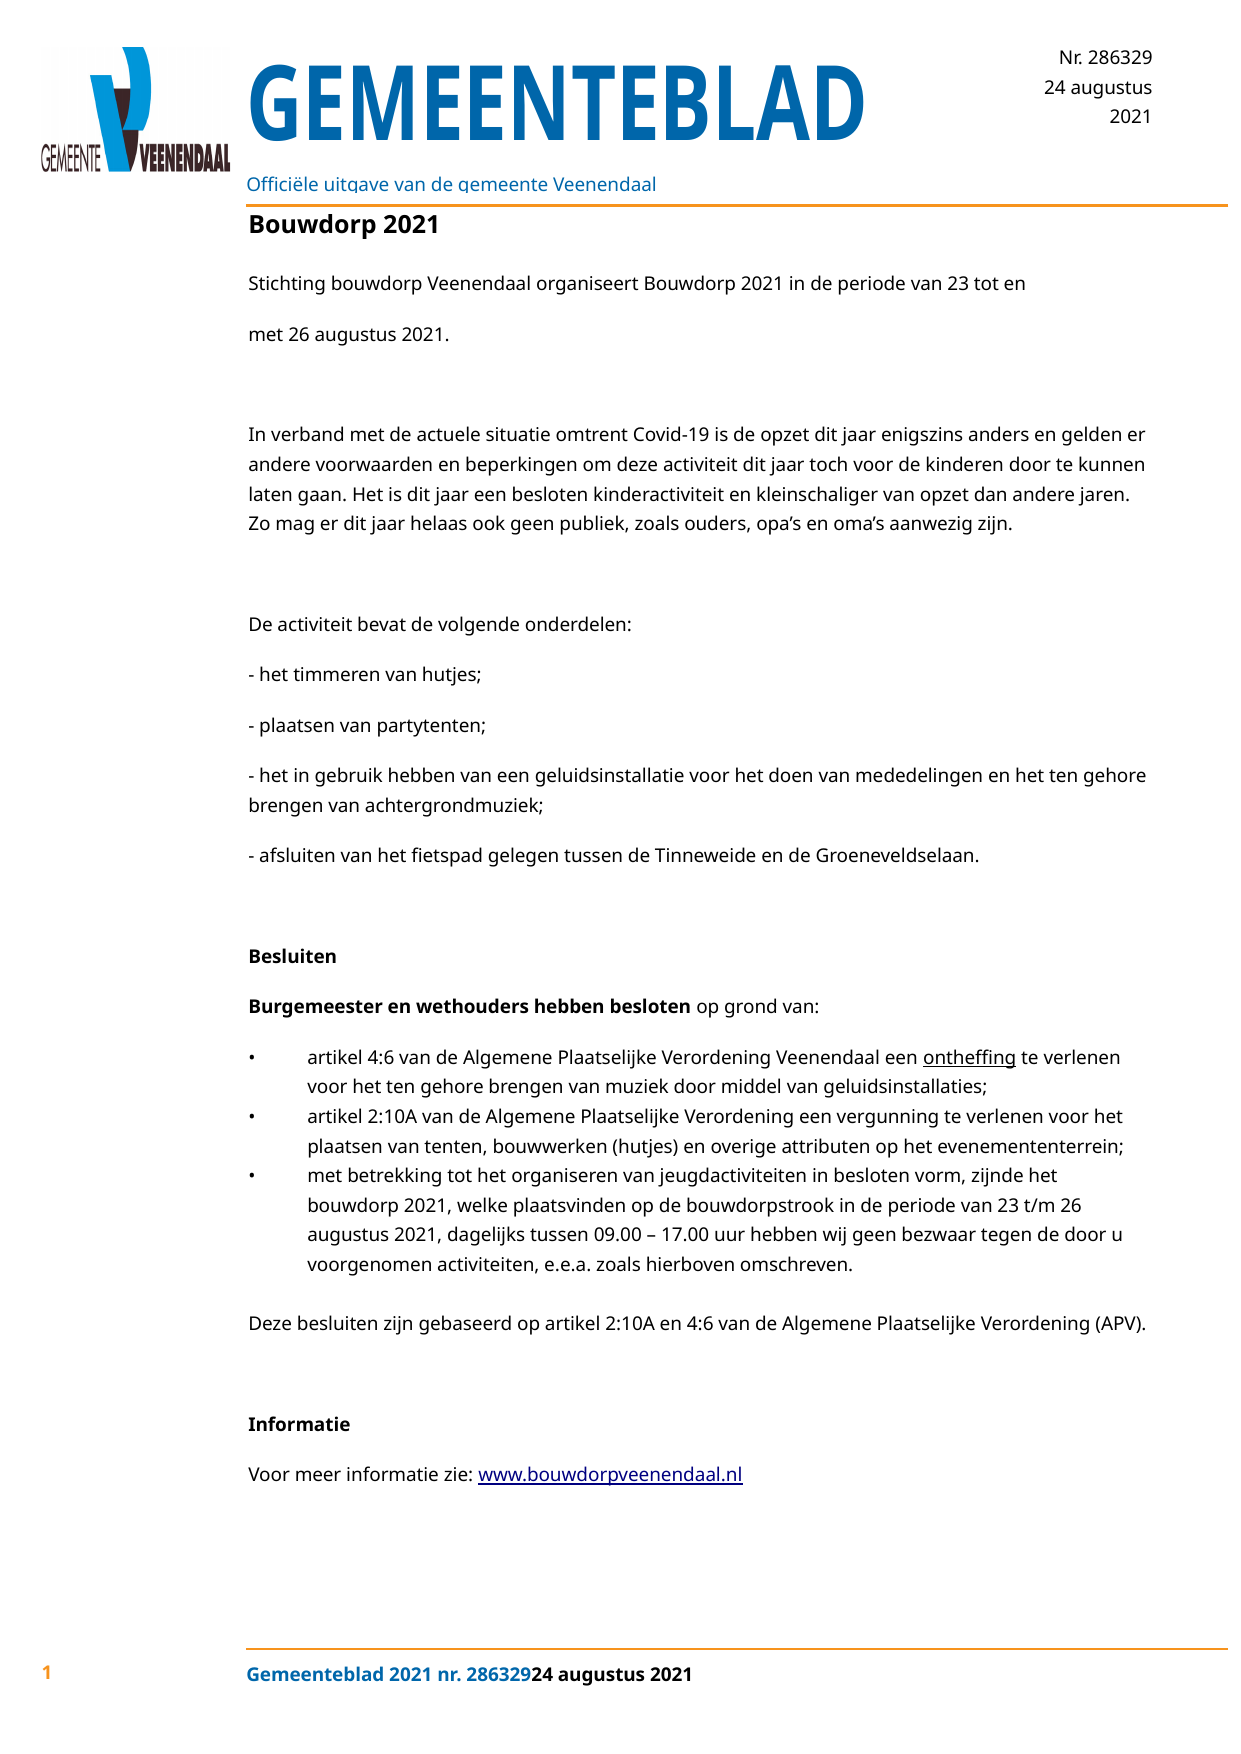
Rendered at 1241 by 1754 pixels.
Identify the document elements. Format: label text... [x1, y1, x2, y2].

text Besluiten [248, 943, 1152, 969]
text Informatie [248, 1411, 1152, 1437]
text - het timmeren van hutjes; [248, 662, 1152, 687]
text met 26 augustus 2021. [248, 321, 1152, 346]
text - het in gebruik hebben van een geluidsinstallatie voor het doen van mededelingen en het ten gehore brengen van achtergrondmuziek; [248, 762, 1152, 818]
list artikel 4:6 van de Algemene Plaatselijke Verordening Veenendaal een ontheffing te verlenen voor het ten gehore brengen van muziek door middel van geluidsinstallaties; [248, 1044, 1152, 1099]
list met betrekking tot het organiseren van jeugdactiviteiten in besloten vorm, zijnde het bouwdorp 2021, welke plaatsvinden op de bouwdorpstrook in de periode van 23 t/m 26 augustus 2021, dagelijks tussen 09.00 – 17.00 uur hebben wij geen bezwaar tegen de door u voorgenomen activiteiten, e.e.a. zoals hierboven omschreven. [248, 1162, 1152, 1277]
text Deze besluiten zijn gebaseerd op artikel 2:10A en 4:6 van de Algemene Plaatselijke Verordening (APV). [248, 1310, 1152, 1336]
text De activiteit bevat de volgende onderdelen: [248, 611, 1152, 637]
text Burgemeester en wethouders hebben besloten op grond van: [248, 994, 1152, 1019]
text - plaatsen van partytenten; [248, 712, 1152, 738]
text Bouwdorp 2021 [248, 207, 1152, 241]
picture [123, 47, 231, 172]
text - afsluiten van het fietspad gelegen tussen de Tinneweide en de Groeneveldselaan. [248, 842, 1152, 868]
text In verband met de actuele situatie omtrent Covid-19 is de opzet dit jaar enigszins anders en gelden er andere voorwaarden en beperkingen om deze activiteit dit jaar toch voor de kinderen door te kunnen laten gaan. Het is dit jaar een besloten kinderactiviteit en kleinschaliger van opzet dan andere jaren. Zo mag er dit jaar helaas ook geen publiek, zoals ouders, opa’s en oma’s aanwezig zijn. [248, 422, 1152, 536]
text Stichting bouwdorp Veenendaal organiseert Bouwdorp 2021 in de periode van 23 tot en [248, 270, 1152, 296]
list artikel 2:10A van de Algemene Plaatselijke Verordening een vergunning te verlenen voor het plaatsen van tenten, bouwwerken (hutjes) en overige attributen op het evenemententerrein; [248, 1103, 1152, 1158]
text Voor meer informatie zie: www.bouwdorpveenendaal.nl [248, 1462, 1152, 1487]
picture [41, 47, 130, 172]
